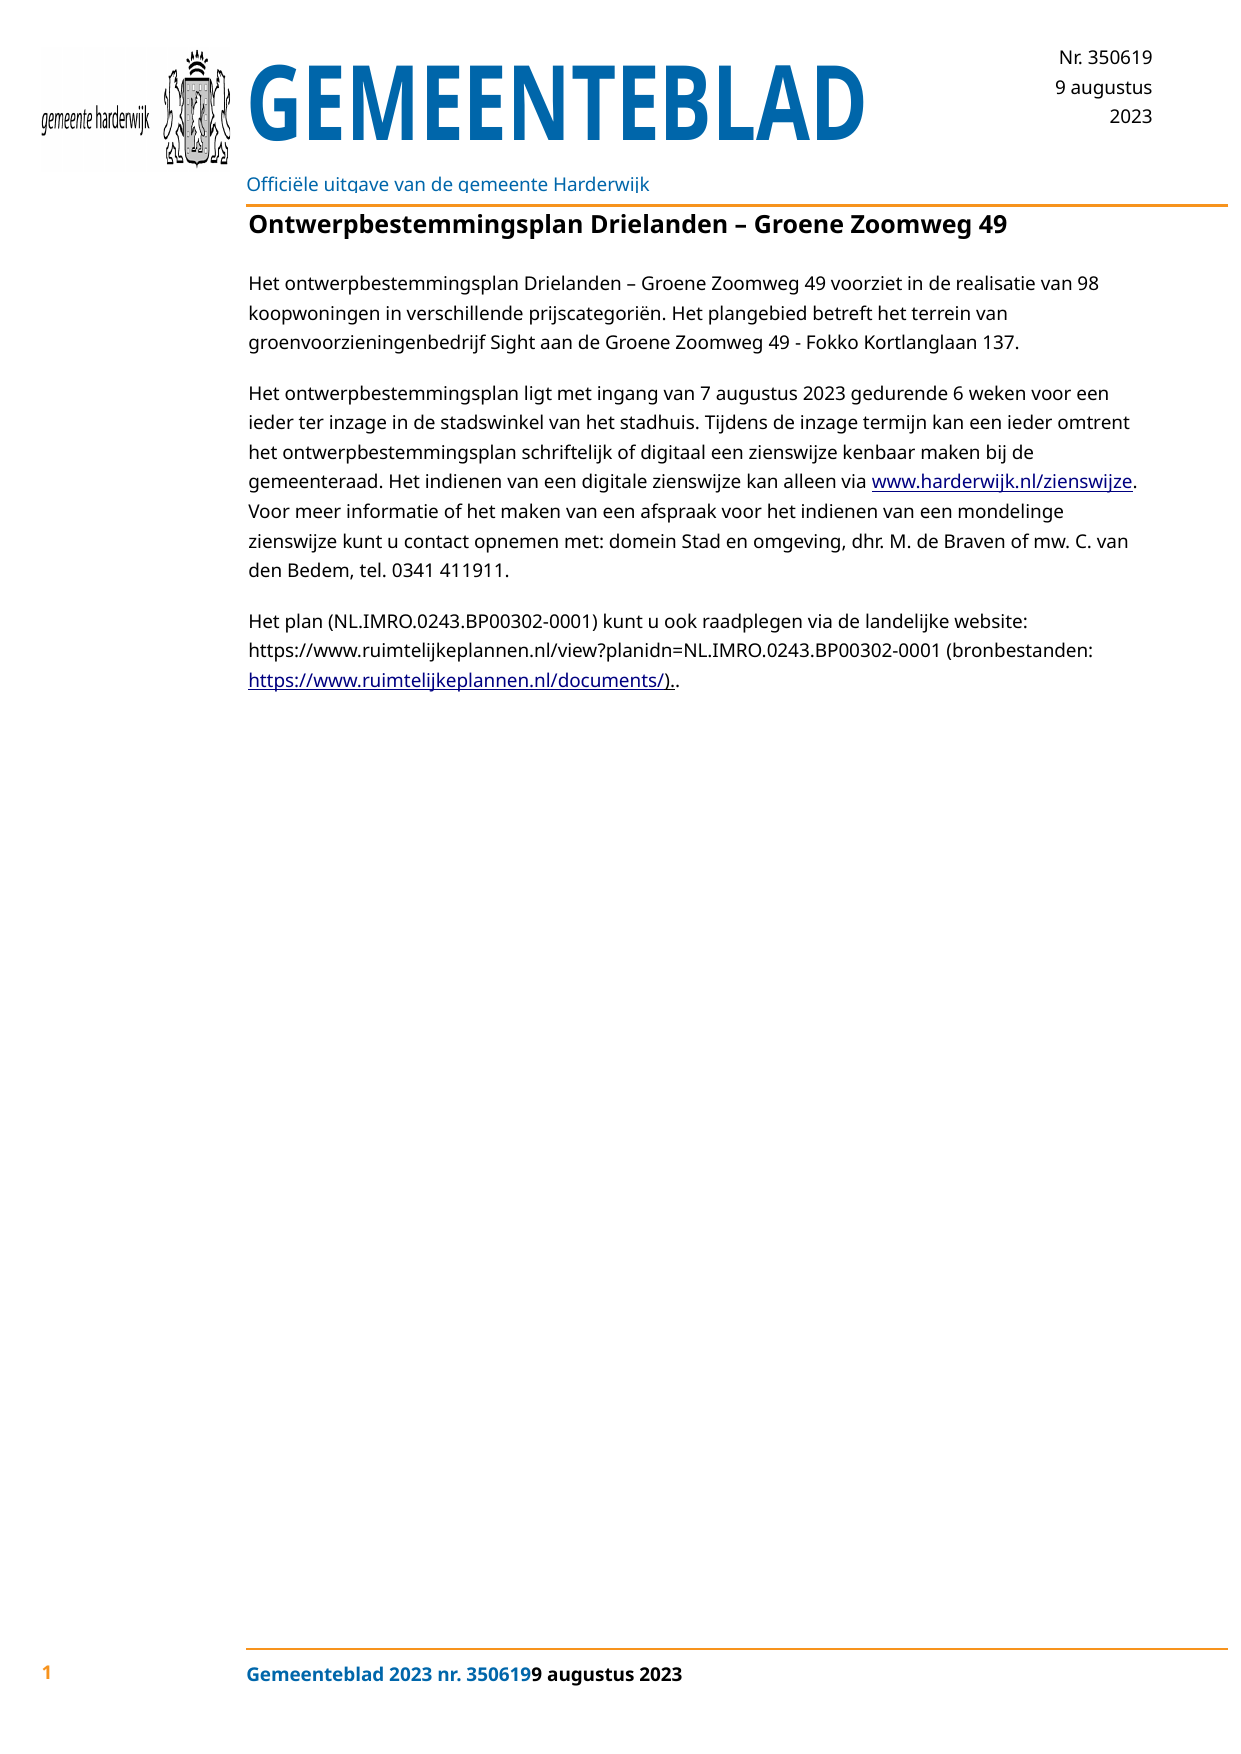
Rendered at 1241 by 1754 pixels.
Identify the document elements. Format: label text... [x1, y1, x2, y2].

text Ontwerpbestemmingsplan Drielanden – Groene Zoomweg 49 [248, 207, 1152, 241]
text Het ontwerpbestemmingsplan ligt met ingang van 7 augustus 2023 gedurende 6 weken voor een ieder ter inzage in de stadswinkel van het stadhuis. Tijdens de inzage termijn kan een ieder omtrent het ontwerpbestemmingsplan schriftelijk of digitaal een zienswijze kenbaar maken bij de gemeenteraad. Het indienen van een digitale zienswijze kan alleen via www.harderwijk.nl/zienswijze. Voor meer informatie of het maken van een afspraak voor het indienen van een mondelinge zienswijze kunt u contact opnemen met: domein Stad en omgeving, dhr. M. de Braven of mw. C. van den Bedem, tel. 0341 411911. [248, 380, 1152, 583]
text Het ontwerpbestemmingsplan Drielanden – Groene Zoomweg 49 voorziet in de realisatie van 98 koopwoningen in verschillende prijscategoriën. Het plangebied betreft het terrein van groenvoorzieningenbedrijf Sight aan de Groene Zoomweg 49 - Fokko Kortlanglaan 137. [248, 270, 1152, 355]
picture [41, 47, 231, 172]
text Het plan (NL.IMRO.0243.BP00302-0001) kunt u ook raadplegen via de landelijke website: https://www.ruimtelijkeplannen.nl/view?planidn=NL.IMRO.0243.BP00302-0001 (bronbestanden: https://www.ruimtelijkeplannen.nl/documents/).. [248, 608, 1152, 693]
